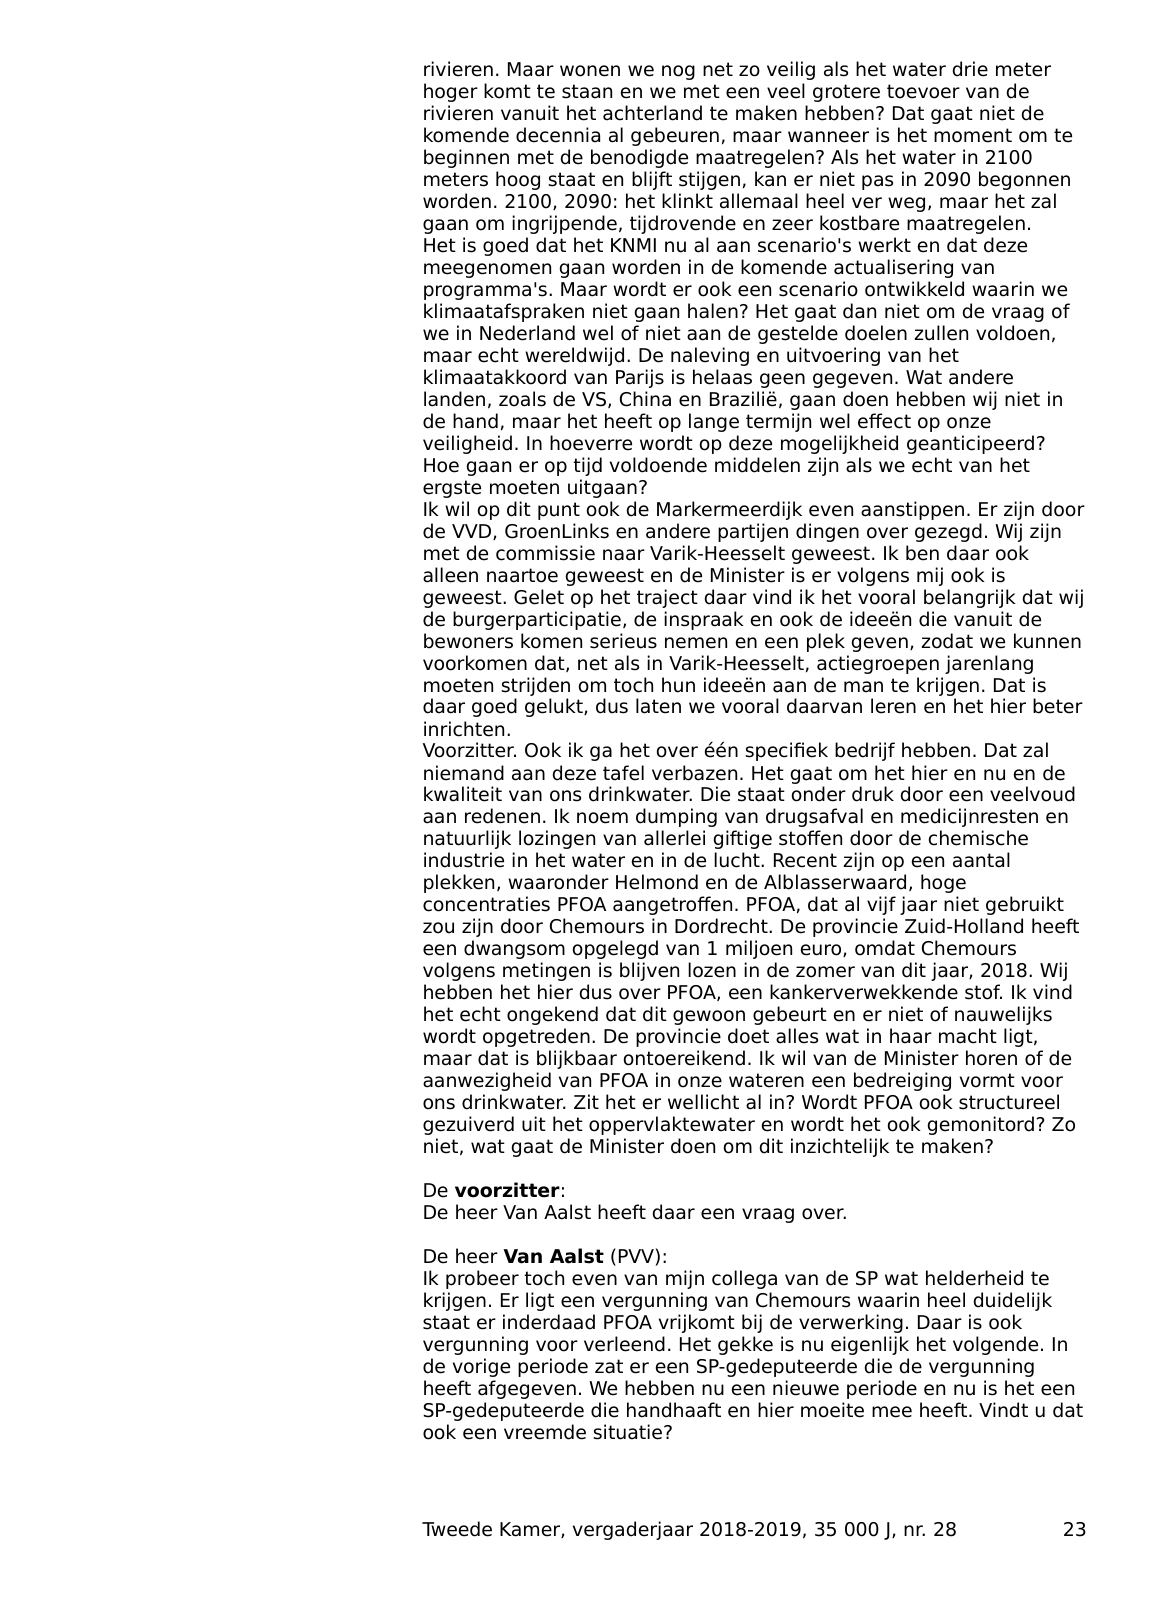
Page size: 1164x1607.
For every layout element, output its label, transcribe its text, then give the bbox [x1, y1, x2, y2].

text rivieren. Maar wonen we nog net zo veilig als het water drie meter hoger komt te staan en we met een veel grotere toevoer van de rivieren vanuit het achterland te maken hebben? Dat gaat niet de komende decennia al gebeuren, maar wanneer is het moment om te beginnen met de benodigde maatregelen? Als het water in 2100 meters hoog staat en blijft stijgen, kan er niet pas in 2090 begonnen worden. 2100, 2090: het klinkt allemaal heel ver weg, maar het zal gaan om ingrijpende, tijdrovende en zeer kostbare maatregelen. [422, 59, 1087, 235]
text Het is goed dat het KNMI nu al aan scenario's werkt en dat deze meegenomen gaan worden in de komende actualisering van programma's. Maar wordt er ook een scenario ontwikkeld waarin we klimaatafspraken niet gaan halen? Het gaat dan niet om de vraag of we in Nederland wel of niet aan de gestelde doelen zullen voldoen, maar echt wereldwijd. De naleving en uitvoering van het klimaatakkoord van Parijs is helaas geen gegeven. Wat andere landen, zoals de VS, China en Brazilië, gaan doen hebben wij niet in de hand, maar het heeft op lange termijn wel effect op onze veiligheid. In hoeverre wordt op deze mogelijkheid geanticipeerd? Hoe gaan er op tijd voldoende middelen zijn als we echt van het ergste moeten uitgaan? [422, 235, 1087, 499]
text De heer Van Aalst heeft daar een vraag over. [422, 1202, 1087, 1224]
text Ik wil op dit punt ook de Markermeerdijk even aanstippen. Er zijn door de VVD, GroenLinks en andere partijen dingen over gezegd. Wij zijn met de commissie naar Varik-Heesselt geweest. Ik ben daar ook alleen naartoe geweest en de Minister is er volgens mij ook is geweest. Gelet op het traject daar vind ik het vooral belangrijk dat wij de burgerparticipatie, de inspraak en ook de ideeën die vanuit de bewoners komen serieus nemen en een plek geven, zodat we kunnen voorkomen dat, net als in Varik-Heesselt, actiegroepen jarenlang moeten strijden om toch hun ideeën aan de man te krijgen. Dat is daar goed gelukt, dus laten we vooral daarvan leren en het hier beter inrichten. [422, 499, 1087, 740]
text Ik probeer toch even van mijn collega van de SP wat helderheid te krijgen. Er ligt een vergunning van Chemours waarin heel duidelijk staat er inderdaad PFOA vrijkomt bij de verwerking. Daar is ook vergunning voor verleend. Het gekke is nu eigenlijk het volgende. In de vorige periode zat er een SP-gedeputeerde die de vergunning heeft afgegeven. We hebben nu een nieuwe periode en nu is het een SP-gedeputeerde die handhaaft en hier moeite mee heeft. Vindt u dat ook een vreemde situatie? [422, 1268, 1087, 1444]
text De voorzitter: [422, 1180, 1087, 1202]
text De heer Van Aalst (PVV): [422, 1246, 1087, 1268]
text Voorzitter. Ook ik ga het over één specifiek bedrijf hebben. Dat zal niemand aan deze tafel verbazen. Het gaat om het hier en nu en de kwaliteit van ons drinkwater. Die staat onder druk door een veelvoud aan redenen. Ik noem dumping van drugsafval en medicijnresten en natuurlijk lozingen van allerlei giftige stoffen door de chemische industrie in het water en in de lucht. Recent zijn op een aantal plekken, waaronder Helmond en de Alblasserwaard, hoge concentraties PFOA aangetroffen. PFOA, dat al vijf jaar niet gebruikt zou zijn door Chemours in Dordrecht. De provincie Zuid-Holland heeft een dwangsom opgelegd van 1 miljoen euro, omdat Chemours volgens metingen is blijven lozen in de zomer van dit jaar, 2018. Wij hebben het hier dus over PFOA, een kankerverwekkende stof. Ik vind het echt ongekend dat dit gewoon gebeurt en er niet of nauwelijks wordt opgetreden. De provincie doet alles wat in haar macht ligt, maar dat is blijkbaar ontoereikend. Ik wil van de Minister horen of de aanwezigheid van PFOA in onze wateren een bedreiging vormt voor ons drinkwater. Zit het er wellicht al in? Wordt PFOA ook structureel gezuiverd uit het oppervlaktewater en wordt het ook gemonitord? Zo niet, wat gaat de Minister doen om dit inzichtelijk te maken? [422, 740, 1087, 1158]
